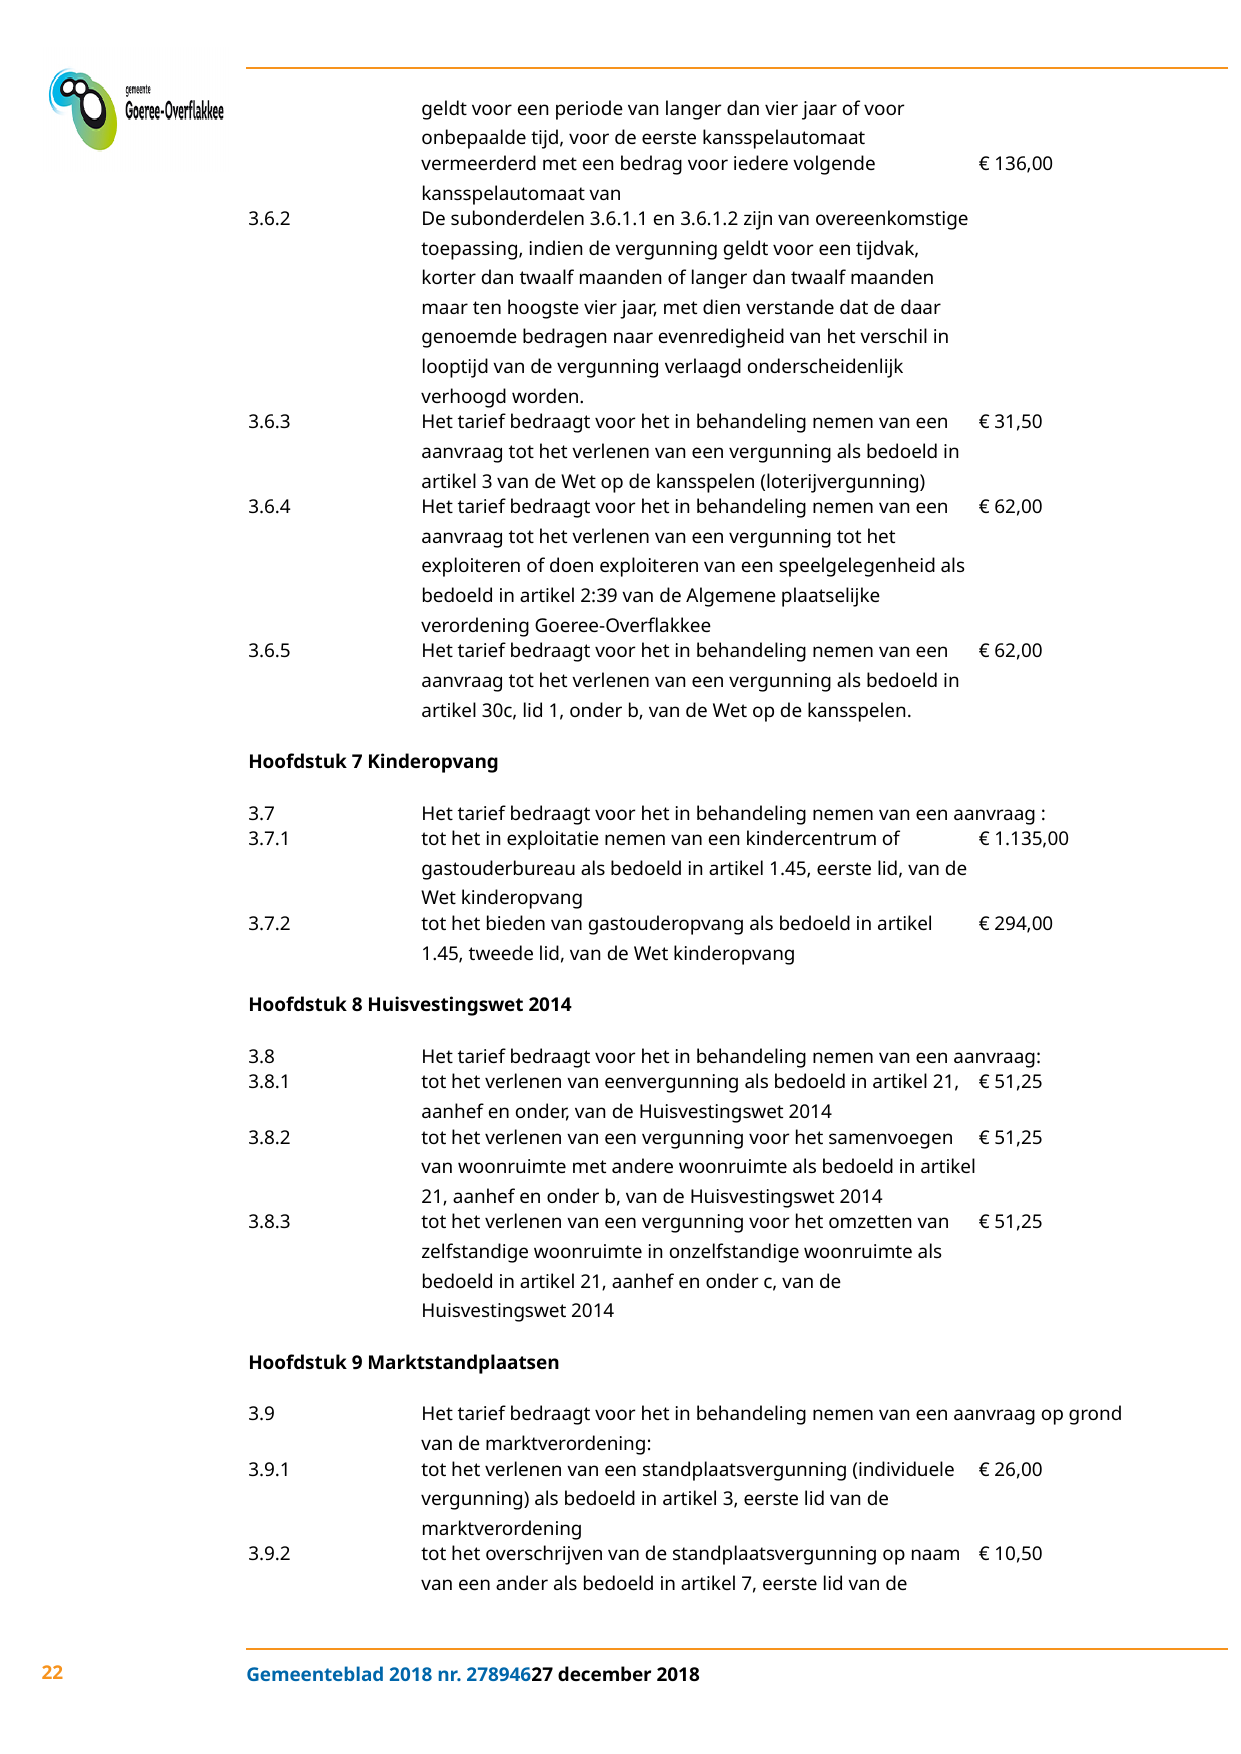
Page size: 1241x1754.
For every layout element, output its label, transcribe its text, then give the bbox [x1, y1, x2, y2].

table_cell Hoofdstuk 9 Marktstandplaatsen [248, 1349, 1152, 1375]
table_cell tot het in exploitatie nemen van een kindercentrum of gastouderbureau als bedoeld in artikel 1.45, eerste lid, van de Wet kinderopvang [421, 825, 978, 910]
table_cell € 62,00 [979, 638, 1152, 722]
table_cell [248, 723, 421, 748]
table_cell 3.9 [248, 1400, 421, 1456]
picture [41, 47, 231, 172]
table_cell 3.9.1 [248, 1456, 421, 1541]
table_cell [421, 1375, 978, 1400]
table_cell 3.8 [248, 1043, 421, 1068]
table_cell [248, 1323, 421, 1349]
table_cell Het tarief bedraagt voor het in behandeling nemen van een aanvraag op grond van de marktverordening: [421, 1400, 1152, 1456]
table_cell [979, 723, 1152, 748]
table_cell tot het verlenen van eenvergunning als bedoeld in artikel 21, aanhef en onder, van de Huisvestingswet 2014 [421, 1069, 978, 1124]
table_cell vermeerderd met een bedrag voor iedere volgende kansspelautomaat van [421, 150, 978, 205]
table_cell tot het verlenen van een vergunning voor het samenvoegen van woonruimte met andere woonruimte als bedoeld in artikel 21, aanhef en onder b, van de Huisvestingswet 2014 [421, 1124, 978, 1209]
table_cell [248, 95, 421, 150]
table_cell [979, 1375, 1152, 1400]
table_cell € 294,00 [979, 910, 1152, 966]
table_cell geldt voor een periode van langer dan vier jaar of voor onbepaalde tijd, voor de eerste kansspelautomaat [421, 95, 978, 150]
table_cell 3.8.1 [248, 1069, 421, 1124]
table_cell € 51,25 [979, 1069, 1152, 1124]
table_cell € 31,50 [979, 409, 1152, 493]
table_cell [421, 1323, 978, 1349]
table_cell € 10,50 [979, 1541, 1152, 1596]
table_cell 3.6.3 [248, 409, 421, 493]
table_cell € 1.135,00 [979, 825, 1152, 910]
table_cell 3.6.5 [248, 638, 421, 722]
table_cell 3.8.2 [248, 1124, 421, 1209]
table_cell Het tarief bedraagt voor het in behandeling nemen van een aanvraag tot het verlenen van een vergunning als bedoeld in artikel 30c, lid 1, onder b, van de Wet op de kansspelen. [421, 638, 978, 722]
table_cell € 136,00 [979, 150, 1152, 205]
table_cell € 26,00 [979, 1456, 1152, 1541]
table_cell Het tarief bedraagt voor het in behandeling nemen van een aanvraag: [421, 1043, 1152, 1068]
table_cell tot het verlenen van een standplaatsvergunning (individuele vergunning) als bedoeld in artikel 3, eerste lid van de marktverordening [421, 1456, 978, 1541]
table_cell tot het overschrijven van de standplaatsvergunning op naam van een ander als bedoeld in artikel 7, eerste lid van de [421, 1541, 978, 1596]
table_cell € 51,25 [979, 1124, 1152, 1209]
table_cell [421, 1017, 978, 1043]
table_cell [248, 150, 421, 205]
table_cell 3.6.2 [248, 205, 421, 409]
table_cell Het tarief bedraagt voor het in behandeling nemen van een aanvraag tot het verlenen van een vergunning tot het exploiteren of doen exploiteren van een speelgelegenheid als bedoeld in artikel 2:39 van de Algemene plaatselijke verordening Goeree-Overflakkee [421, 494, 978, 638]
table_cell [979, 95, 1152, 150]
table_cell [248, 1017, 421, 1043]
table_cell € 62,00 [979, 494, 1152, 638]
table_cell 3.7.2 [248, 910, 421, 966]
table_cell 3.6.4 [248, 494, 421, 638]
table_cell tot het verlenen van een vergunning voor het omzetten van zelfstandige woonruimte in onzelfstandige woonruimte als bedoeld in artikel 21, aanhef en onder c, van de Huisvestingswet 2014 [421, 1209, 978, 1323]
table_cell Het tarief bedraagt voor het in behandeling nemen van een aanvraag tot het verlenen van een vergunning als bedoeld in artikel 3 van de Wet op de kansspelen (loterijvergunning) [421, 409, 978, 493]
table_cell De subonderdelen 3.6.1.1 en 3.6.1.2 zijn van overeenkomstige toepassing, indien de vergunning geldt voor een tijdvak, korter dan twaalf maanden of langer dan twaalf maanden maar ten hoogste vier jaar, met dien verstande dat de daar genoemde bedragen naar evenredigheid van het verschil in looptijd van de vergunning verlaagd onderscheidenlijk verhoogd worden. [421, 205, 978, 409]
table_cell [421, 723, 978, 748]
table_cell [248, 966, 1152, 991]
table_cell [248, 774, 1152, 800]
table_cell tot het bieden van gastouderopvang als bedoeld in artikel 1.45, tweede lid, van de Wet kinderopvang [421, 910, 978, 966]
table_cell 3.7 [248, 800, 421, 825]
table_cell € 51,25 [979, 1209, 1152, 1323]
table_cell [979, 1017, 1152, 1043]
table_cell [979, 205, 1152, 409]
table_cell [979, 1323, 1152, 1349]
table_cell Hoofdstuk 7 Kinderopvang [248, 748, 1152, 774]
table_cell [248, 1375, 421, 1400]
table_cell 3.8.3 [248, 1209, 421, 1323]
table_cell 3.9.2 [248, 1541, 421, 1596]
table_cell Het tarief bedraagt voor het in behandeling nemen van een aanvraag : [421, 800, 1152, 825]
table_cell 3.7.1 [248, 825, 421, 910]
table_cell Hoofdstuk 8 Huisvestingswet 2014 [248, 991, 1152, 1017]
